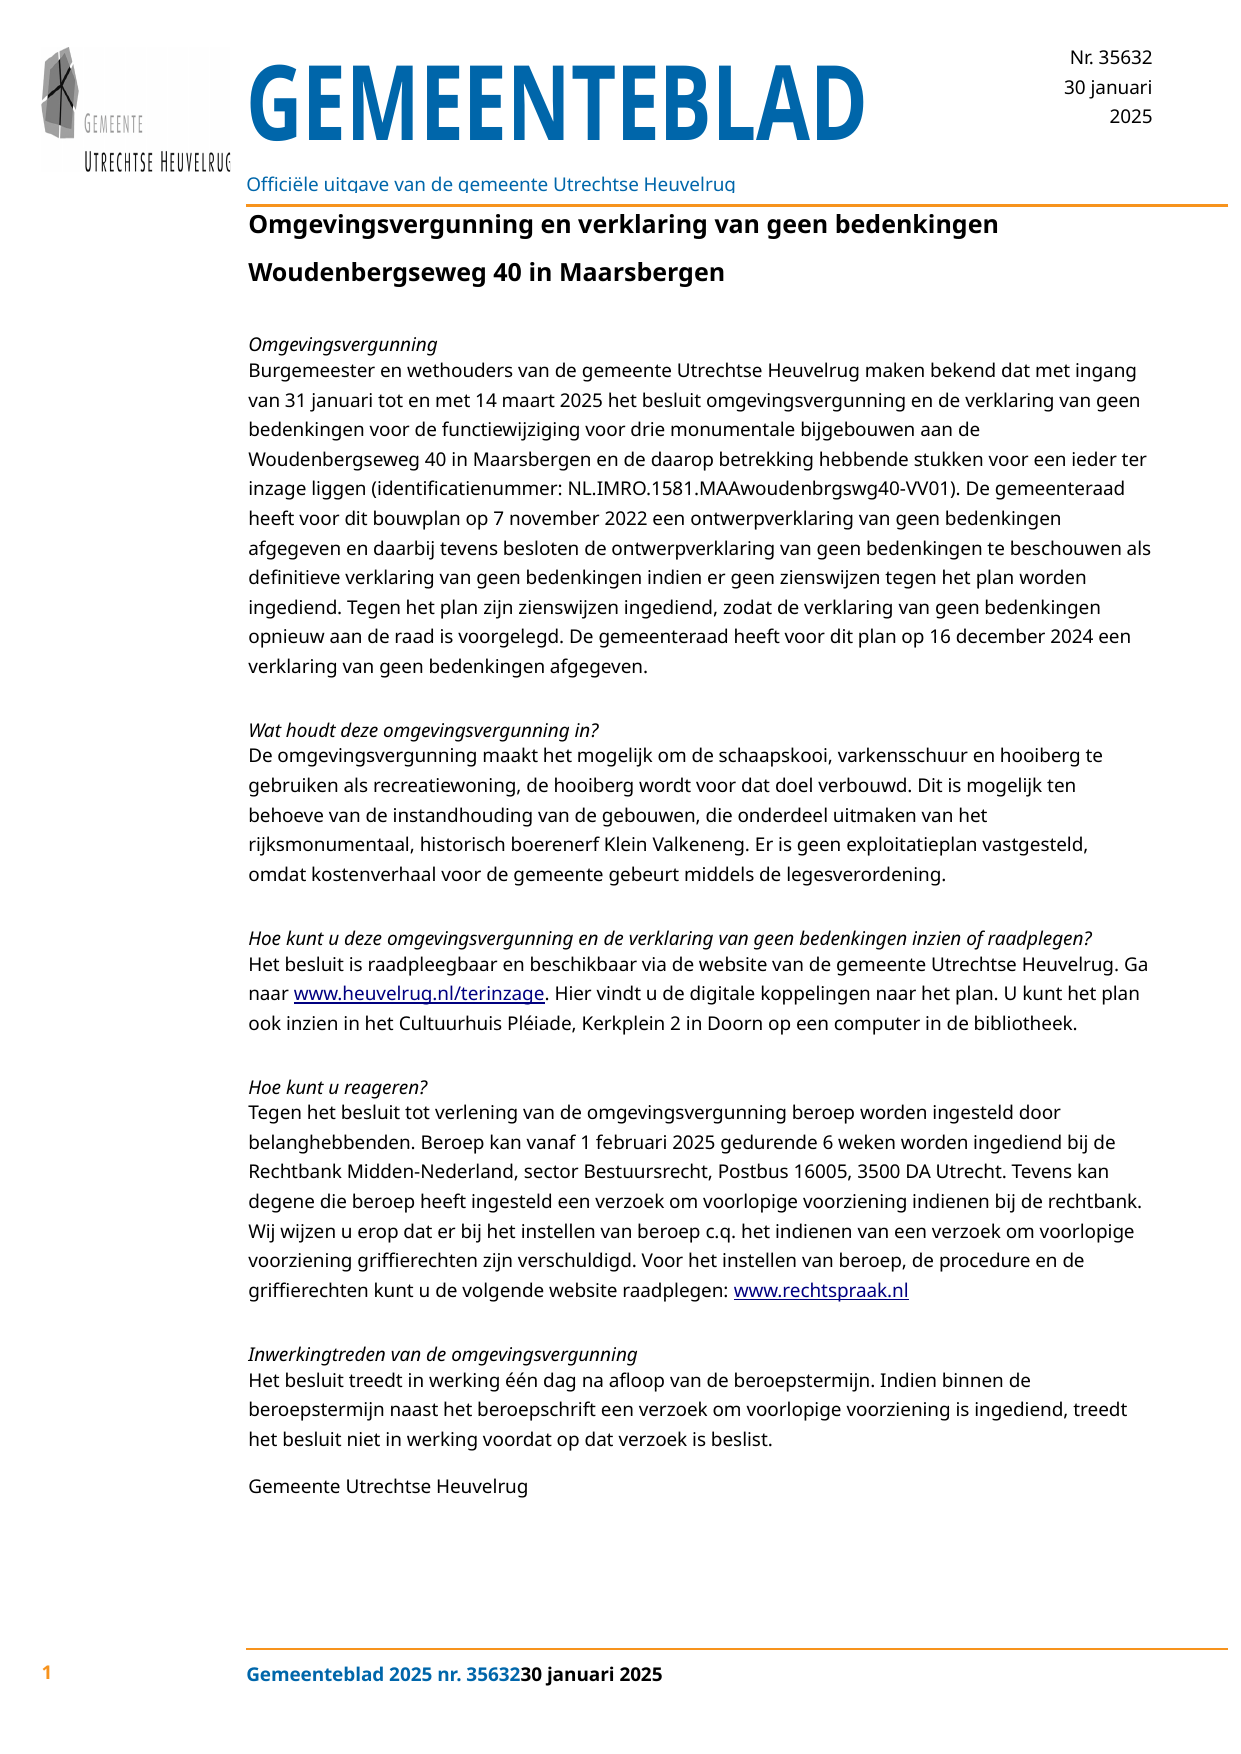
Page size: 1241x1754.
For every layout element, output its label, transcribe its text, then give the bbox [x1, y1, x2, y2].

text Het besluit treedt in werking één dag na afloop van de beroepstermijn. Indien binnen de beroepstermijn naast het beroepschrift een verzoek om voorlopige voorziening is ingediend, treedt het besluit niet in werking voordat op dat verzoek is beslist. [248, 1367, 1152, 1452]
text Omgevingsvergunning [248, 331, 1152, 357]
text Omgevingsvergunning en verklaring van geen bedenkingen Woudenbergseweg 40 in Maarsbergen [248, 207, 1152, 288]
text Hoe kunt u reageren? [248, 1074, 1152, 1099]
text Inwerkingtreden van de omgevingsvergunning [248, 1341, 1152, 1367]
text Het besluit is raadpleegbaar en beschikbaar via de website van de gemeente Utrechtse Heuvelrug. Ga naar www.heuvelrug.nl/terinzage. Hier vindt u de digitale koppelingen naar het plan. U kunt het plan ook inzien in het Cultuurhuis Pléiade, Kerkplein 2 in Doorn op een computer in de bibliotheek. [248, 951, 1152, 1036]
text Gemeente Utrechtse Heuvelrug [248, 1474, 1152, 1499]
text De omgevingsvergunning maakt het mogelijk om de schaapskooi, varkensschuur en hooiberg te gebruiken als recreatiewoning, de hooiberg wordt voor dat doel verbouwd. Dit is mogelijk ten behoeve van de instandhouding van de gebouwen, die onderdeel uitmaken van het rijksmonumentaal, historisch boerenerf Klein Valkeneng. Er is geen exploitatieplan vastgesteld, omdat kostenverhaal voor de gemeente gebeurt middels de legesverordening. [248, 743, 1152, 887]
text Wat houdt deze omgevingsvergunning in? [248, 717, 1152, 743]
picture [41, 47, 231, 172]
text Hoe kunt u deze omgevingsvergunning en de verklaring van geen bedenkingen inzien of raadplegen? [248, 925, 1152, 951]
text Burgemeester en wethouders van de gemeente Utrechtse Heuvelrug maken bekend dat met ingang van 31 januari tot en met 14 maart 2025 het besluit omgevingsvergunning en de verklaring van geen bedenkingen voor de functiewijziging voor drie monumentale bijgebouwen aan de Woudenbergseweg 40 in Maarsbergen en de daarop betrekking hebbende stukken voor een ieder ter inzage liggen (identificatienummer: NL.IMRO.1581.MAAwoudenbrgswg40-VV01). De gemeenteraad heeft voor dit bouwplan op 7 november 2022 een ontwerpverklaring van geen bedenkingen afgegeven en daarbij tevens besloten de ontwerpverklaring van geen bedenkingen te beschouwen als definitieve verklaring van geen bedenkingen indien er geen zienswijzen tegen het plan worden ingediend. Tegen het plan zijn zienswijzen ingediend, zodat de verklaring van geen bedenkingen opnieuw aan de raad is voorgelegd. De gemeenteraad heeft voor dit plan op 16 december 2024 een verklaring van geen bedenkingen afgegeven. [248, 357, 1152, 679]
text Tegen het besluit tot verlening van de omgevingsvergunning beroep worden ingesteld door belanghebbenden. Beroep kan vanaf 1 februari 2025 gedurende 6 weken worden ingediend bij de Rechtbank Midden-Nederland, sector Bestuursrecht, Postbus 16005, 3500 DA Utrecht. Tevens kan degene die beroep heeft ingesteld een verzoek om voorlopige voorziening indienen bij de rechtbank. Wij wijzen u erop dat er bij het instellen van beroep c.q. het indienen van een verzoek om voorlopige voorziening griffierechten zijn verschuldigd. Voor het instellen van beroep, de procedure en de griffierechten kunt u de volgende website raadplegen: www.rechtspraak.nl [248, 1099, 1152, 1303]
